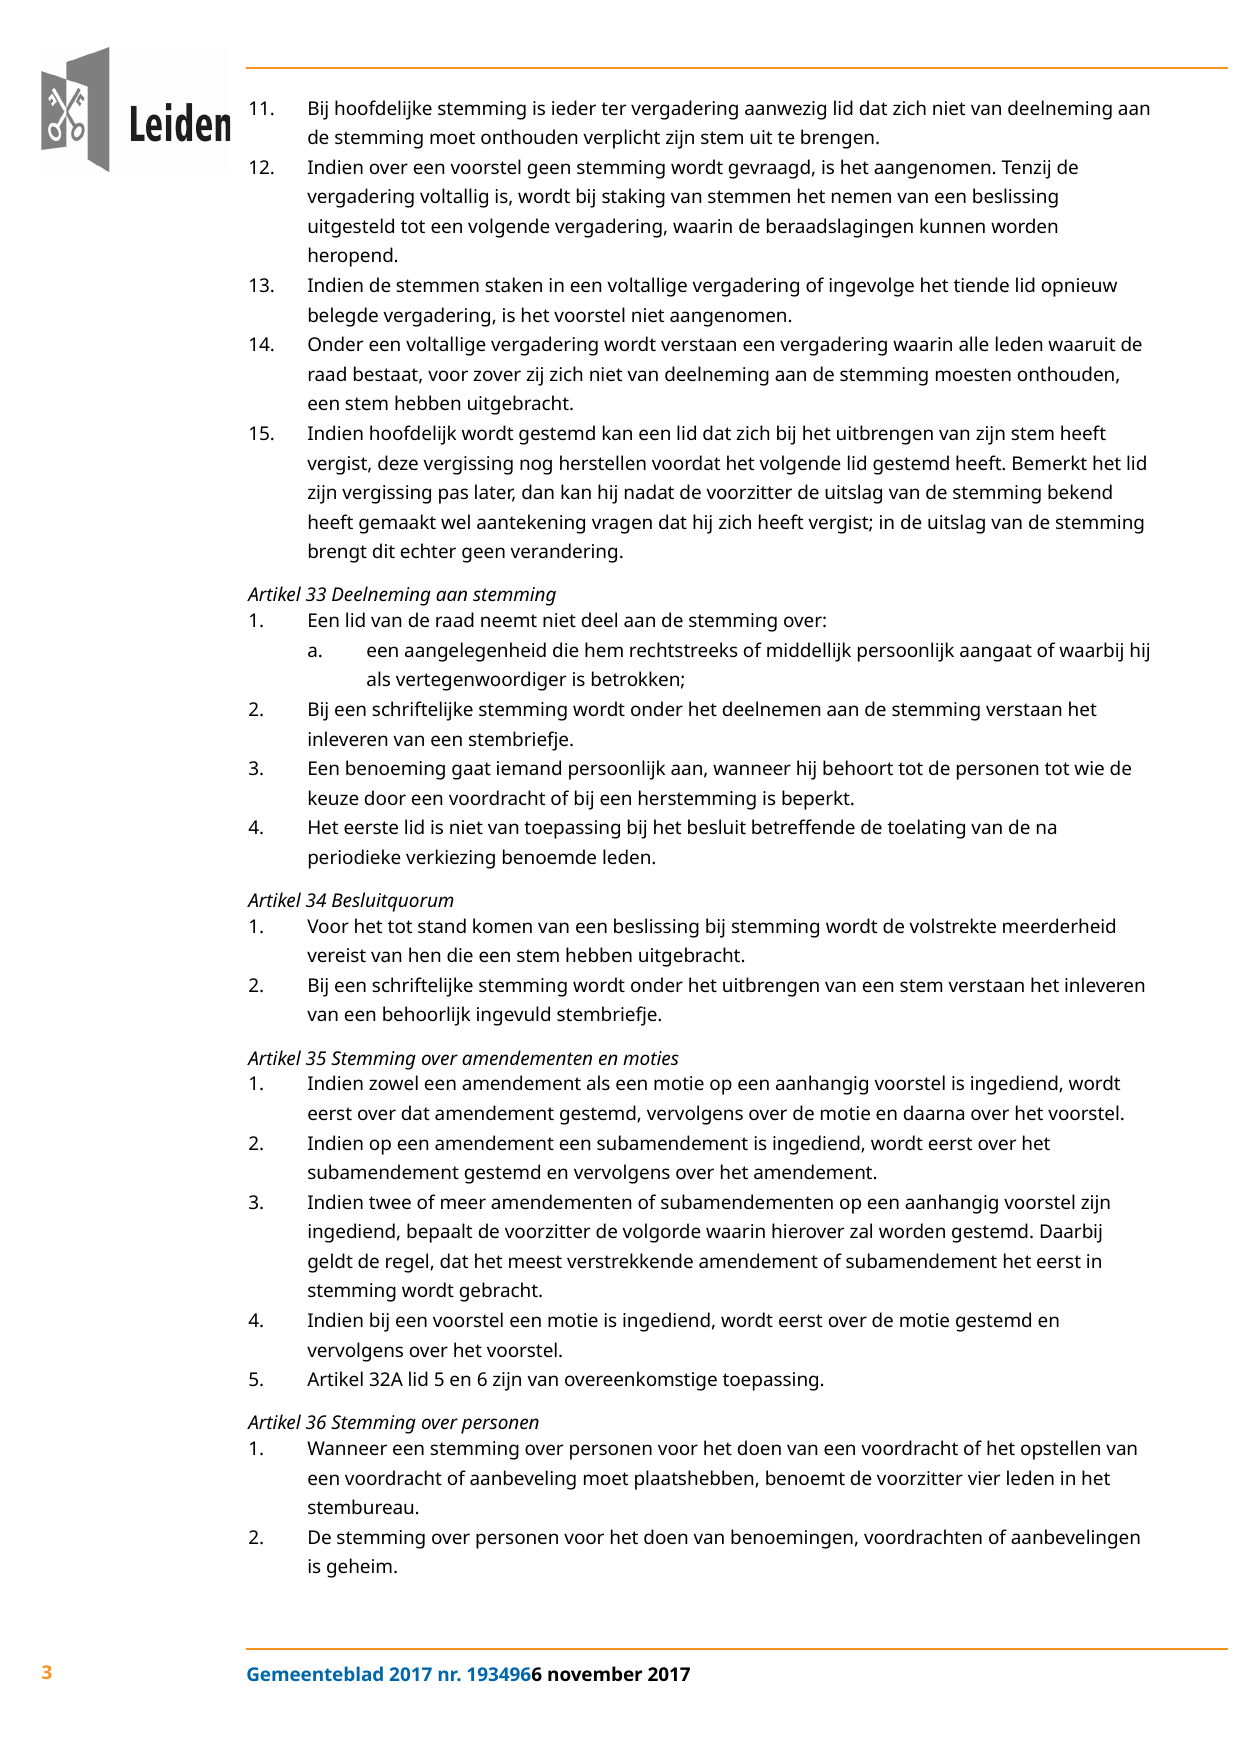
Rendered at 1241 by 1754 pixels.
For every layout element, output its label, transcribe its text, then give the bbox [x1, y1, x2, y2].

list Indien zowel een amendement als een motie op een aanhangig voorstel is ingediend, wordt eerst over dat amendement gestemd, vervolgens over de motie en daarna over het voorstel. [248, 1071, 1152, 1126]
list De stemming over personen voor het doen van benoemingen, voordrachten of aanbevelingen is geheim. [248, 1524, 1152, 1579]
text Artikel 36 Stemming over personen [248, 1409, 1152, 1435]
list Bij hoofdelijke stemming is ieder ter vergadering aanwezig lid dat zich niet van deelneming aan de stemming moet onthouden verplicht zijn stem uit te brengen. [248, 95, 1152, 150]
list een aangelegenheid die hem rechtstreeks of middellijk persoonlijk aangaat of waarbij hij als vertegenwoordiger is betrokken; [307, 637, 1152, 692]
list Indien twee of meer amendementen of subamendementen op een aanhangig voorstel zijn ingediend, bepaalt de voorzitter de volgorde waarin hierover zal worden gestemd. Daarbij geldt de regel, dat het meest verstrekkende amendement of subamendement het eerst in stemming wordt gebracht. [248, 1189, 1152, 1303]
text Artikel 33 Deelneming aan stemming [248, 582, 1152, 607]
picture [41, 47, 231, 172]
text Artikel 35 Stemming over amendementen en moties [248, 1045, 1152, 1071]
list Een lid van de raad neemt niet deel aan de stemming over: [248, 607, 1152, 633]
list Wanneer een stemming over personen voor het doen van een voordracht of het opstellen van een voordracht of aanbeveling moet plaatshebben, benoemt de voorzitter vier leden in het stembureau. [248, 1435, 1152, 1520]
list Een benoeming gaat iemand persoonlijk aan, wanneer hij behoort tot de personen tot wie de keuze door een voordracht of bij een herstemming is beperkt. [248, 755, 1152, 811]
list Indien de stemmen staken in een voltallige vergadering of ingevolge het tiende lid opnieuw belegde vergadering, is het voorstel niet aangenomen. [248, 272, 1152, 328]
list Bij een schriftelijke stemming wordt onder het deelnemen aan de stemming verstaan het inleveren van een stembriefje. [248, 696, 1152, 751]
list Voor het tot stand komen van een beslissing bij stemming wordt de volstrekte meerderheid vereist van hen die een stem hebben uitgebracht. [248, 913, 1152, 968]
list Indien bij een voorstel een motie is ingediend, wordt eerst over de motie gestemd en vervolgens over het voorstel. [248, 1307, 1152, 1362]
text Artikel 34 Besluitquorum [248, 887, 1152, 913]
list Onder een voltallige vergadering wordt verstaan een vergadering waarin alle leden waaruit de raad bestaat, voor zover zij zich niet van deelneming aan de stemming moesten onthouden, een stem hebben uitgebracht. [248, 331, 1152, 416]
list Indien hoofdelijk wordt gestemd kan een lid dat zich bij het uitbrengen van zijn stem heeft vergist, deze vergissing nog herstellen voordat het volgende lid gestemd heeft. Bemerkt het lid zijn vergissing pas later, dan kan hij nadat de voorzitter de uitslag van de stemming bekend heeft gemaakt wel aantekening vragen dat hij zich heeft vergist; in de uitslag van de stemming brengt dit echter geen verandering. [248, 420, 1152, 564]
list Bij een schriftelijke stemming wordt onder het uitbrengen van een stem verstaan het inleveren van een behoorlijk ingevuld stembriefje. [248, 972, 1152, 1027]
list Artikel 32A lid 5 en 6 zijn van overeenkomstige toepassing. [248, 1366, 1152, 1392]
list Het eerste lid is niet van toepassing bij het besluit betreffende de toelating van de na periodieke verkiezing benoemde leden. [248, 814, 1152, 870]
list Indien op een amendement een subamendement is ingediend, wordt eerst over het subamendement gestemd en vervolgens over het amendement. [248, 1130, 1152, 1185]
list Indien over een voorstel geen stemming wordt gevraagd, is het aangenomen. Tenzij de vergadering voltallig is, wordt bij staking van stemmen het nemen van een beslissing uitgesteld tot een volgende vergadering, waarin de beraadslagingen kunnen worden heropend. [248, 154, 1152, 268]
